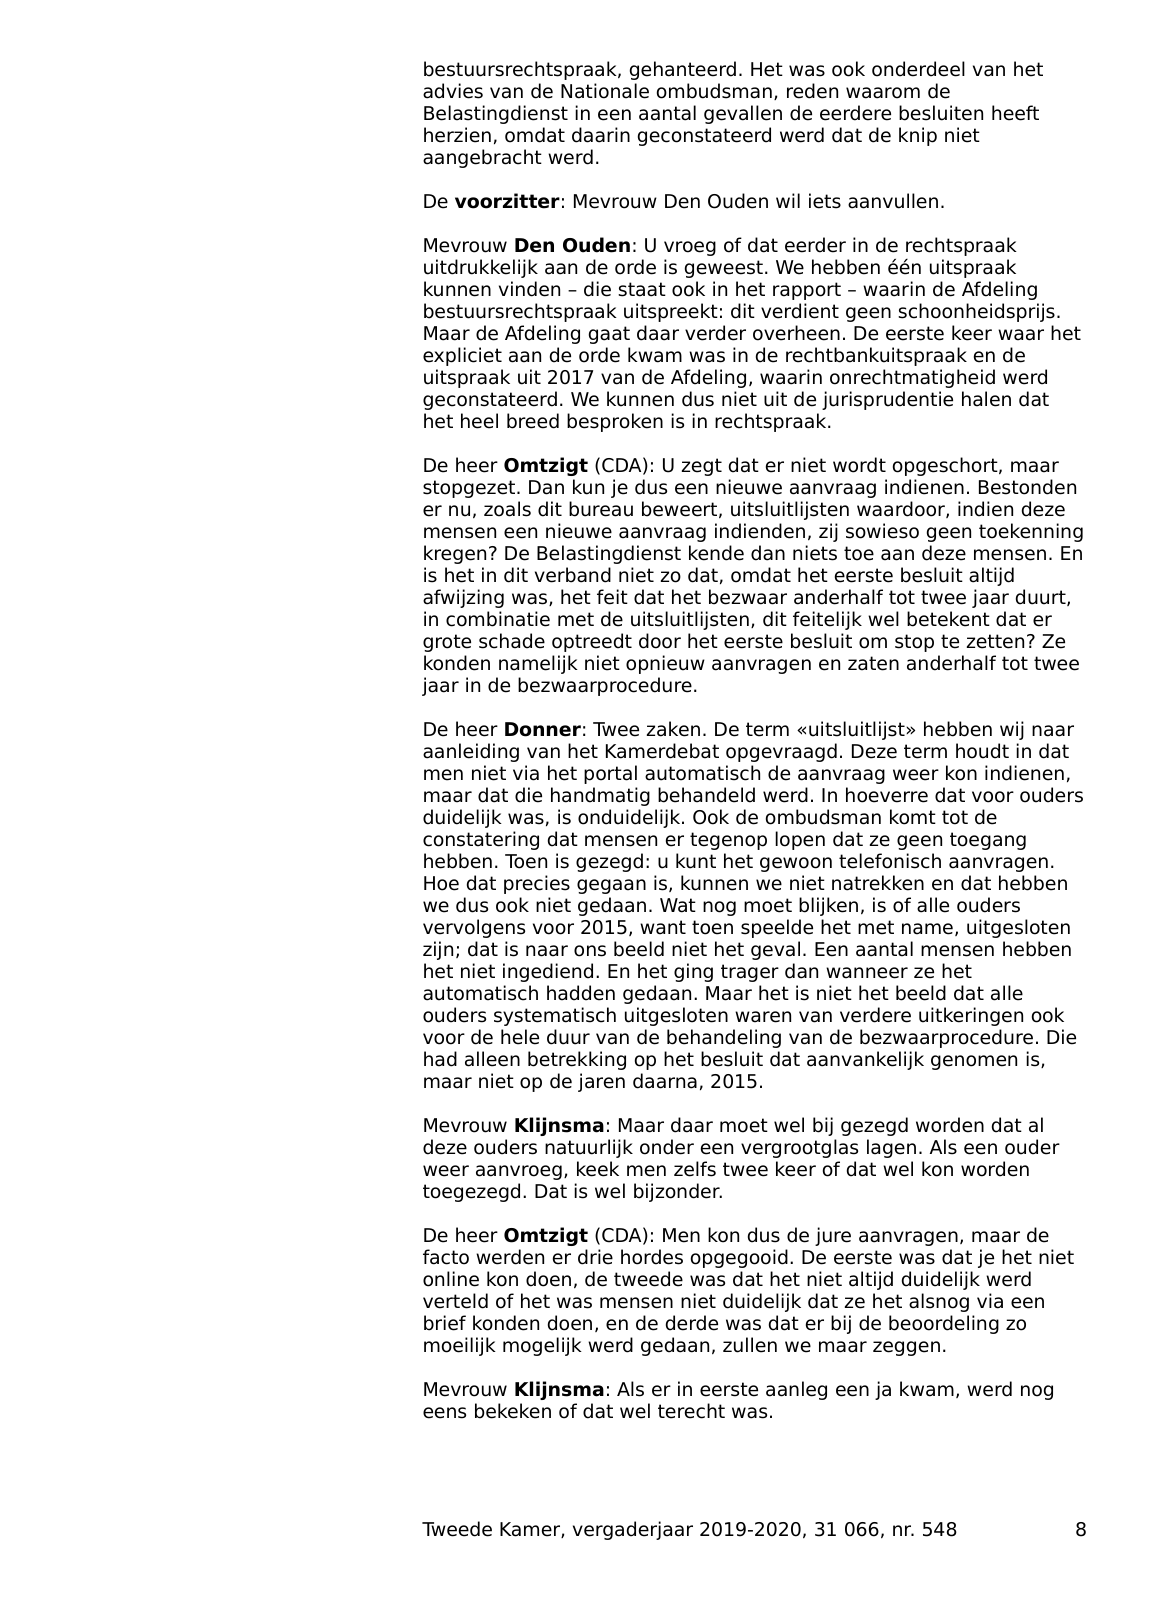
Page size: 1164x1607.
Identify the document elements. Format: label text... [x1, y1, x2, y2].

text Mevrouw Klijnsma: Als er in eerste aanleg een ja kwam, werd nog eens bekeken of dat wel terecht was. [422, 1379, 1087, 1423]
text De heer Omtzigt (CDA): Men kon dus de jure aanvragen, maar de facto werden er drie hordes opgegooid. De eerste was dat je het niet online kon doen, de tweede was dat het niet altijd duidelijk werd verteld of het was mensen niet duidelijk dat ze het alsnog via een brief konden doen, en de derde was dat er bij de beoordeling zo moeilijk mogelijk werd gedaan, zullen we maar zeggen. [422, 1225, 1087, 1357]
text De heer Donner: Twee zaken. De term «uitsluitlijst» hebben wij naar aanleiding van het Kamerdebat opgevraagd. Deze term houdt in dat men niet via het portal automatisch de aanvraag weer kon indienen, maar dat die handmatig behandeld werd. In hoeverre dat voor ouders duidelijk was, is onduidelijk. Ook de ombudsman komt tot de constatering dat mensen er tegenop lopen dat ze geen toegang hebben. Toen is gezegd: u kunt het gewoon telefonisch aanvragen. Hoe dat precies gegaan is, kunnen we niet natrekken en dat hebben we dus ook niet gedaan. Wat nog moet blijken, is of alle ouders vervolgens voor 2015, want toen speelde het met name, uitgesloten zijn; dat is naar ons beeld niet het geval. Een aantal mensen hebben het niet ingediend. En het ging trager dan wanneer ze het automatisch hadden gedaan. Maar het is niet het beeld dat alle ouders systematisch uitgesloten waren van verdere uitkeringen ook voor de hele duur van de behandeling van de bezwaarprocedure. Die had alleen betrekking op het besluit dat aanvankelijk genomen is, maar niet op de jaren daarna, 2015. [422, 719, 1087, 1093]
text bestuursrechtspraak, gehanteerd. Het was ook onderdeel van het advies van de Nationale ombudsman, reden waarom de Belastingdienst in een aantal gevallen de eerdere besluiten heeft herzien, omdat daarin geconstateerd werd dat de knip niet aangebracht werd. [422, 59, 1087, 169]
text Mevrouw Klijnsma: Maar daar moet wel bij gezegd worden dat al deze ouders natuurlijk onder een vergrootglas lagen. Als een ouder weer aanvroeg, keek men zelfs twee keer of dat wel kon worden toegezegd. Dat is wel bijzonder. [422, 1115, 1087, 1203]
text Mevrouw Den Ouden: U vroeg of dat eerder in de rechtspraak uitdrukkelijk aan de orde is geweest. We hebben één uitspraak kunnen vinden – die staat ook in het rapport – waarin de Afdeling bestuursrechtspraak uitspreekt: dit verdient geen schoonheidsprijs. Maar de Afdeling gaat daar verder overheen. De eerste keer waar het expliciet aan de orde kwam was in de rechtbankuitspraak en de uitspraak uit 2017 van de Afdeling, waarin onrechtmatigheid werd geconstateerd. We kunnen dus niet uit de jurisprudentie halen dat het heel breed besproken is in rechtspraak. [422, 235, 1087, 433]
text De heer Omtzigt (CDA): U zegt dat er niet wordt opgeschort, maar stopgezet. Dan kun je dus een nieuwe aanvraag indienen. Bestonden er nu, zoals dit bureau beweert, uitsluitlijsten waardoor, indien deze mensen een nieuwe aanvraag indienden, zij sowieso geen toekenning kregen? De Belastingdienst kende dan niets toe aan deze mensen. En is het in dit verband niet zo dat, omdat het eerste besluit altijd afwijzing was, het feit dat het bezwaar anderhalf tot twee jaar duurt, in combinatie met de uitsluitlijsten, dit feitelijk wel betekent dat er grote schade optreedt door het eerste besluit om stop te zetten? Ze konden namelijk niet opnieuw aanvragen en zaten anderhalf tot twee jaar in de bezwaarprocedure. [422, 455, 1087, 697]
text De voorzitter: Mevrouw Den Ouden wil iets aanvullen. [422, 191, 1087, 213]
